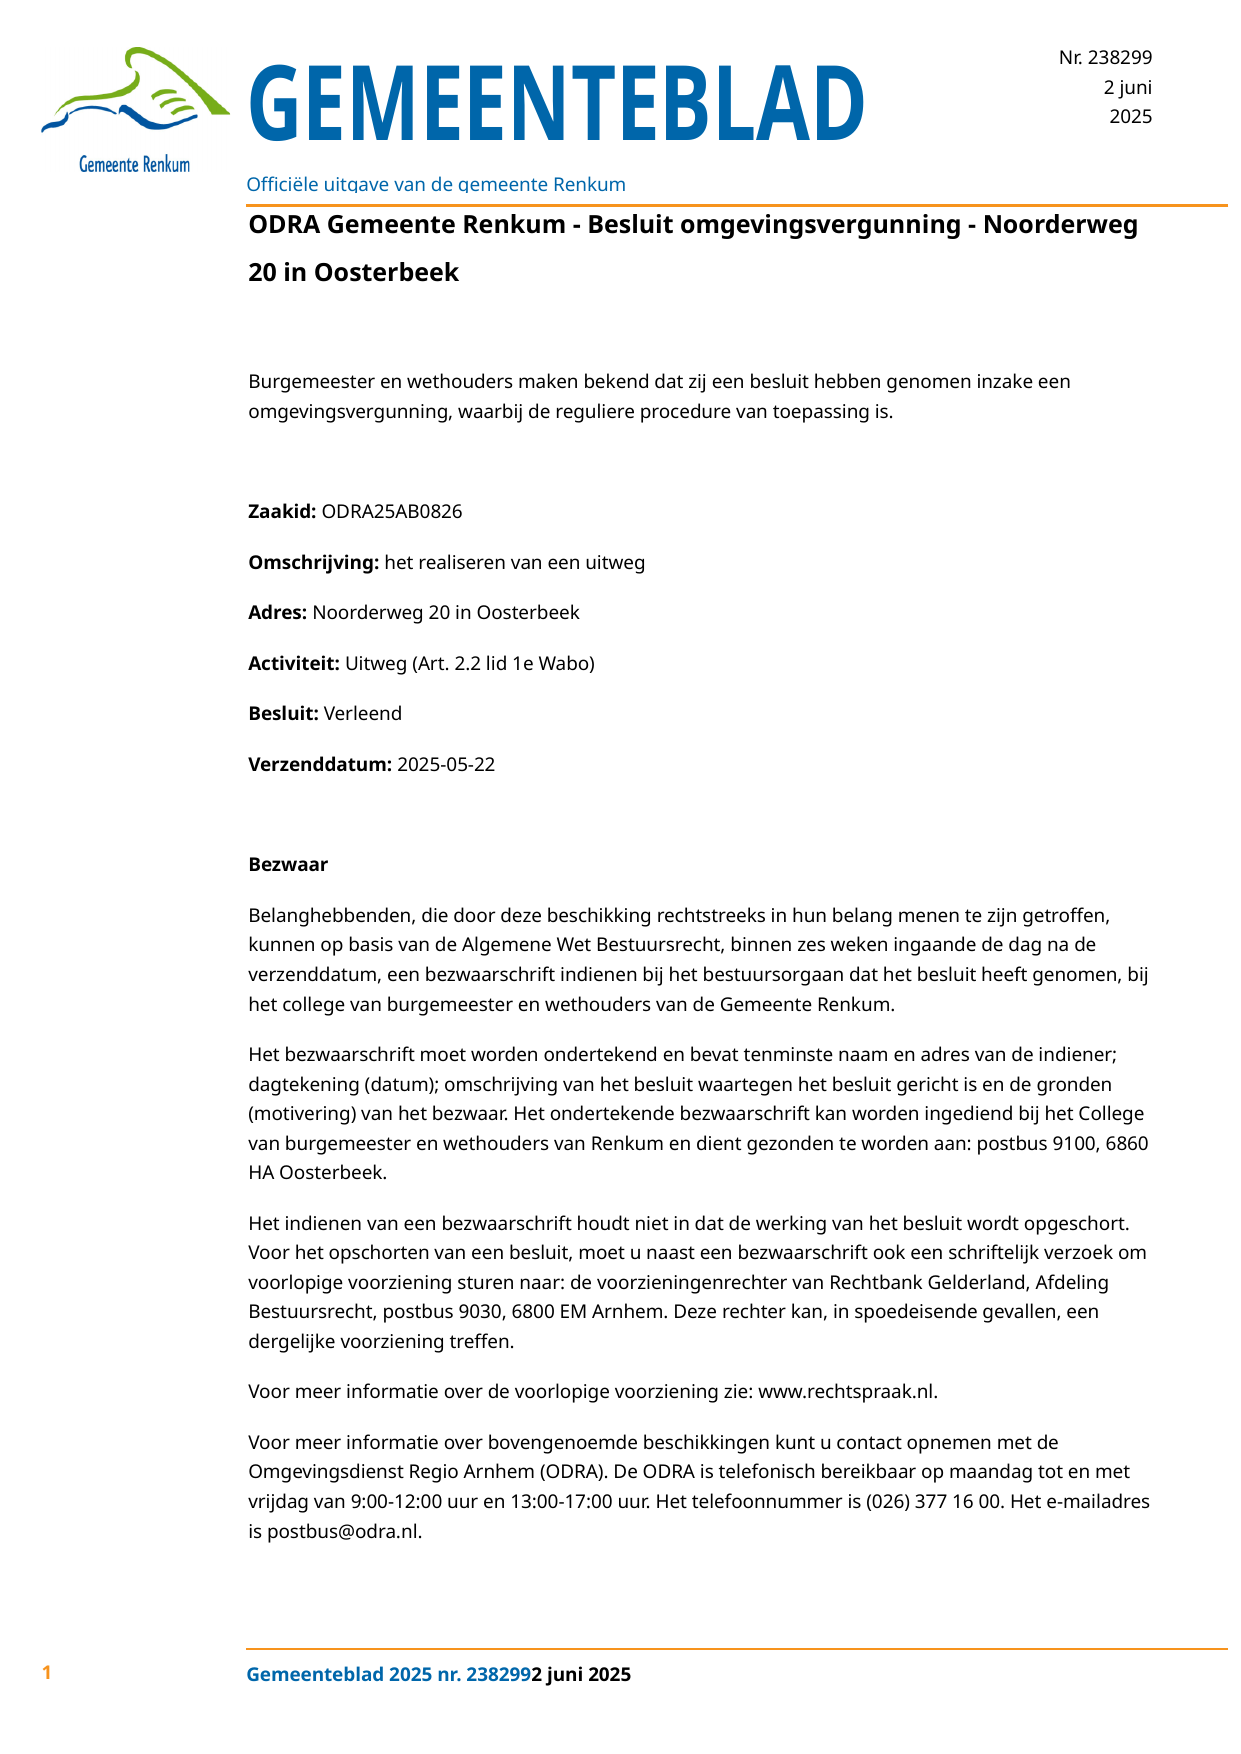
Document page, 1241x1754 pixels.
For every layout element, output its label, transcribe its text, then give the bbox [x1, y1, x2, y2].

text Besluit: Verleend [248, 700, 1152, 726]
text Verzenddatum: 2025-05-22 [248, 751, 1152, 777]
picture [41, 47, 231, 172]
text Voor meer informatie over de voorlopige voorziening zie: www.rechtspraak.nl. [248, 1379, 1152, 1404]
text Omschrijving: het realiseren van een uitweg [248, 549, 1152, 575]
text Het bezwaarschrift moet worden ondertekend en bevat tenminste naam en adres van de indiener; dagtekening (datum); omschrijving van het besluit waartegen het besluit gericht is en de gronden (motivering) van het bezwaar. Het ondertekende bezwaarschrift kan worden ingediend bij het College van burgemeester en wethouders van Renkum en dient gezonden te worden aan: postbus 9100, 6860 HA Oosterbeek. [248, 1041, 1152, 1185]
text Bezwaar [248, 852, 1152, 877]
text Activiteit: Uitweg (Art. 2.2 lid 1e Wabo) [248, 650, 1152, 676]
text Burgemeester en wethouders maken bekend dat zij een besluit hebben genomen inzake een omgevingsvergunning, waarbij de reguliere procedure van toepassing is. [248, 368, 1152, 424]
text Voor meer informatie over bovengenoemde beschikkingen kunt u contact opnemen met de Omgevingsdienst Regio Arnhem (ODRA). De ODRA is telefonisch bereikbaar op maandag tot en met vrijdag van 9:00-12:00 uur en 13:00-17:00 uur. Het telefoonnummer is (026) 377 16 00. Het e-mailadres is postbus@odra.nl. [248, 1429, 1152, 1544]
text Zaakid: ODRA25AB0826 [248, 499, 1152, 524]
text ODRA Gemeente Renkum - Besluit omgevingsvergunning - Noorderweg 20 in Oosterbeek [248, 207, 1152, 288]
text Het indienen van een bezwaarschrift houdt niet in dat de werking van het besluit wordt opgeschort. Voor het opschorten van een besluit, moet u naast een bezwaarschrift ook een schriftelijk verzoek om voorlopige voorziening sturen naar: de voorzieningenrechter van Rechtbank Gelderland, Afdeling Bestuursrecht, postbus 9030, 6800 EM Arnhem. Deze rechter kan, in spoedeisende gevallen, een dergelijke voorziening treffen. [248, 1210, 1152, 1354]
text Belanghebbenden, die door deze beschikking rechtstreeks in hun belang menen te zijn getroffen, kunnen op basis van de Algemene Wet Bestuursrecht, binnen zes weken ingaande de dag na de verzenddatum, een bezwaarschrift indienen bij het bestuursorgaan dat het besluit heeft genomen, bij het college van burgemeester en wethouders van de Gemeente Renkum. [248, 902, 1152, 1017]
text Adres: Noorderweg 20 in Oosterbeek [248, 599, 1152, 625]
